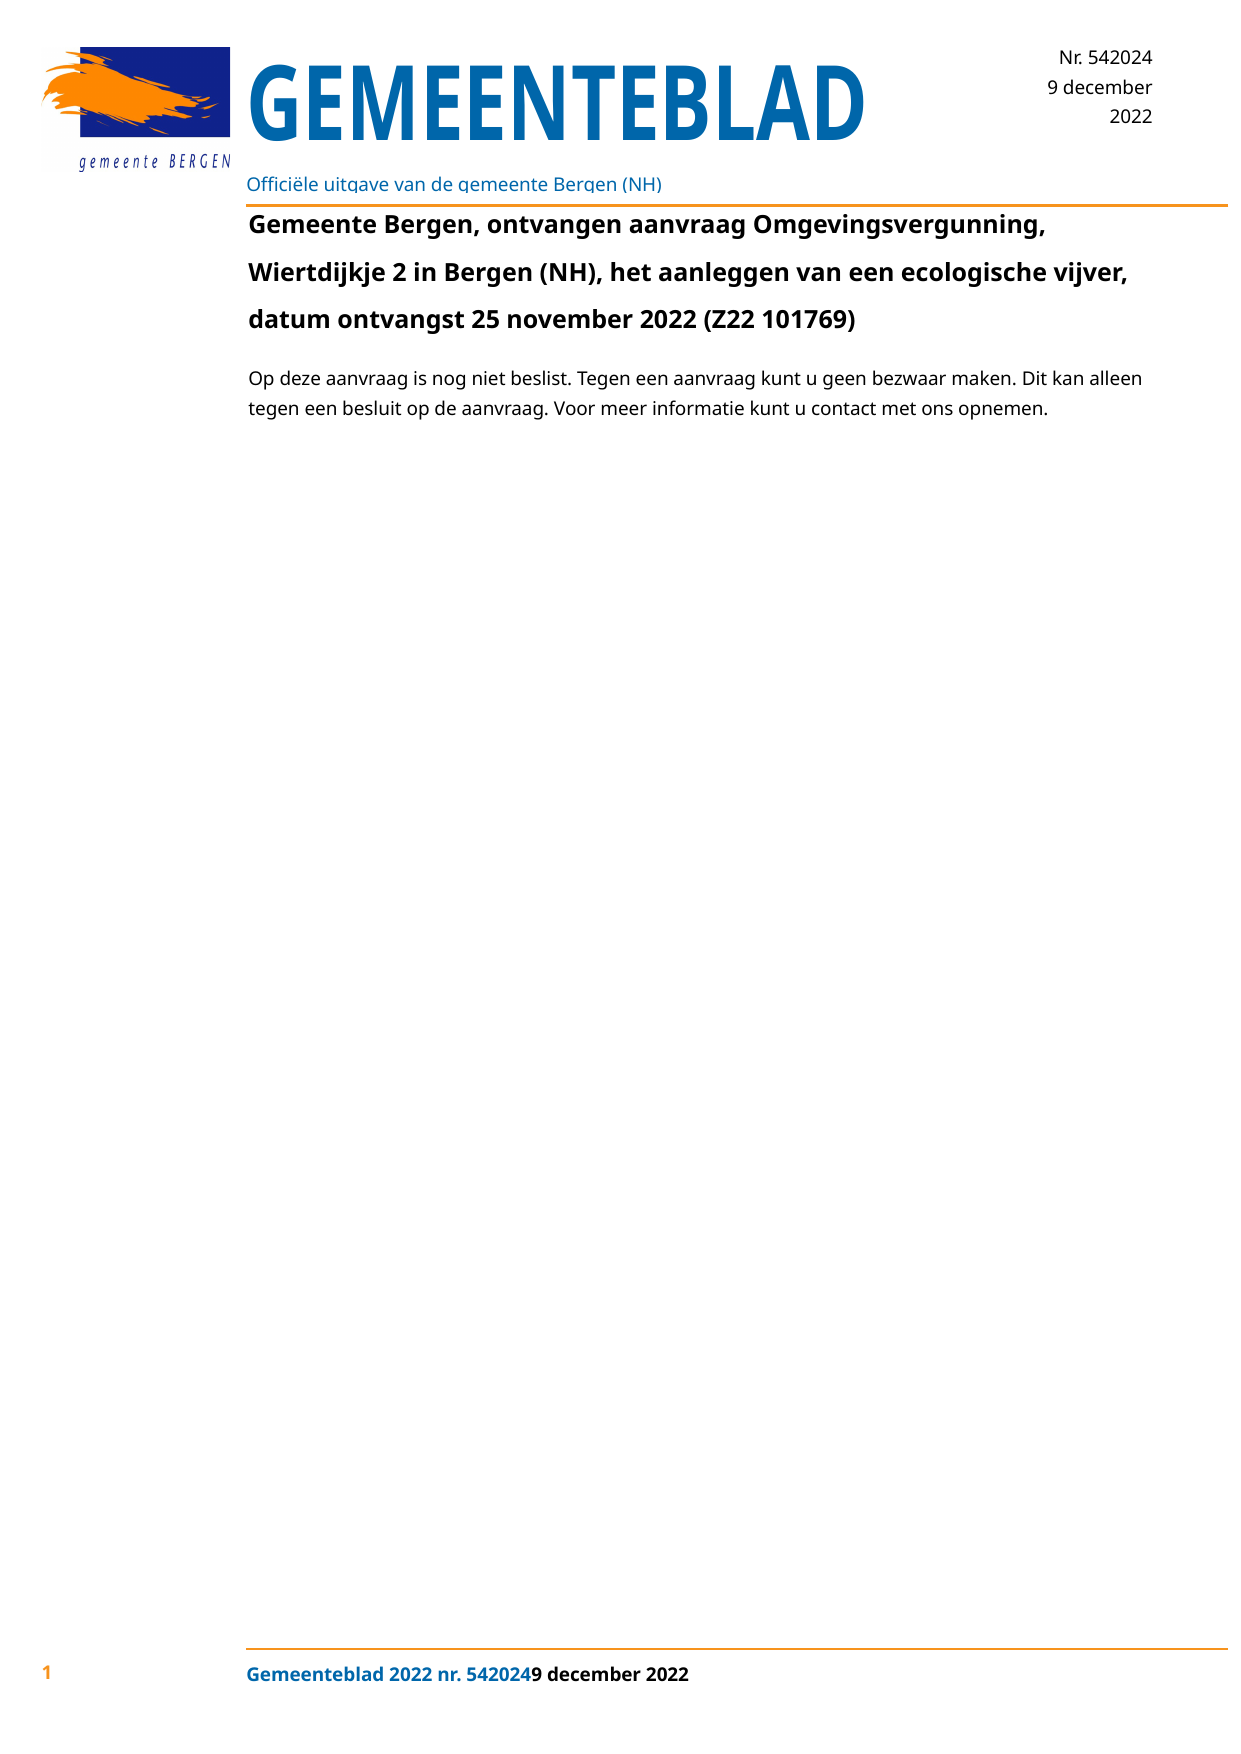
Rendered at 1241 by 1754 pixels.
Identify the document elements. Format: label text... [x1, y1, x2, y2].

picture [41, 47, 231, 172]
text Gemeente Bergen, ontvangen aanvraag Omgevingsvergunning, Wiertdijkje 2 in Bergen (NH), het aanleggen van een ecologische vijver, datum ontvangst 25 november 2022 (Z22 101769) [248, 207, 1152, 336]
text Op deze aanvraag is nog niet beslist. Tegen een aanvraag kunt u geen bezwaar maken. Dit kan alleen tegen een besluit op de aanvraag. Voor meer informatie kunt u contact met ons opnemen. [248, 366, 1152, 421]
